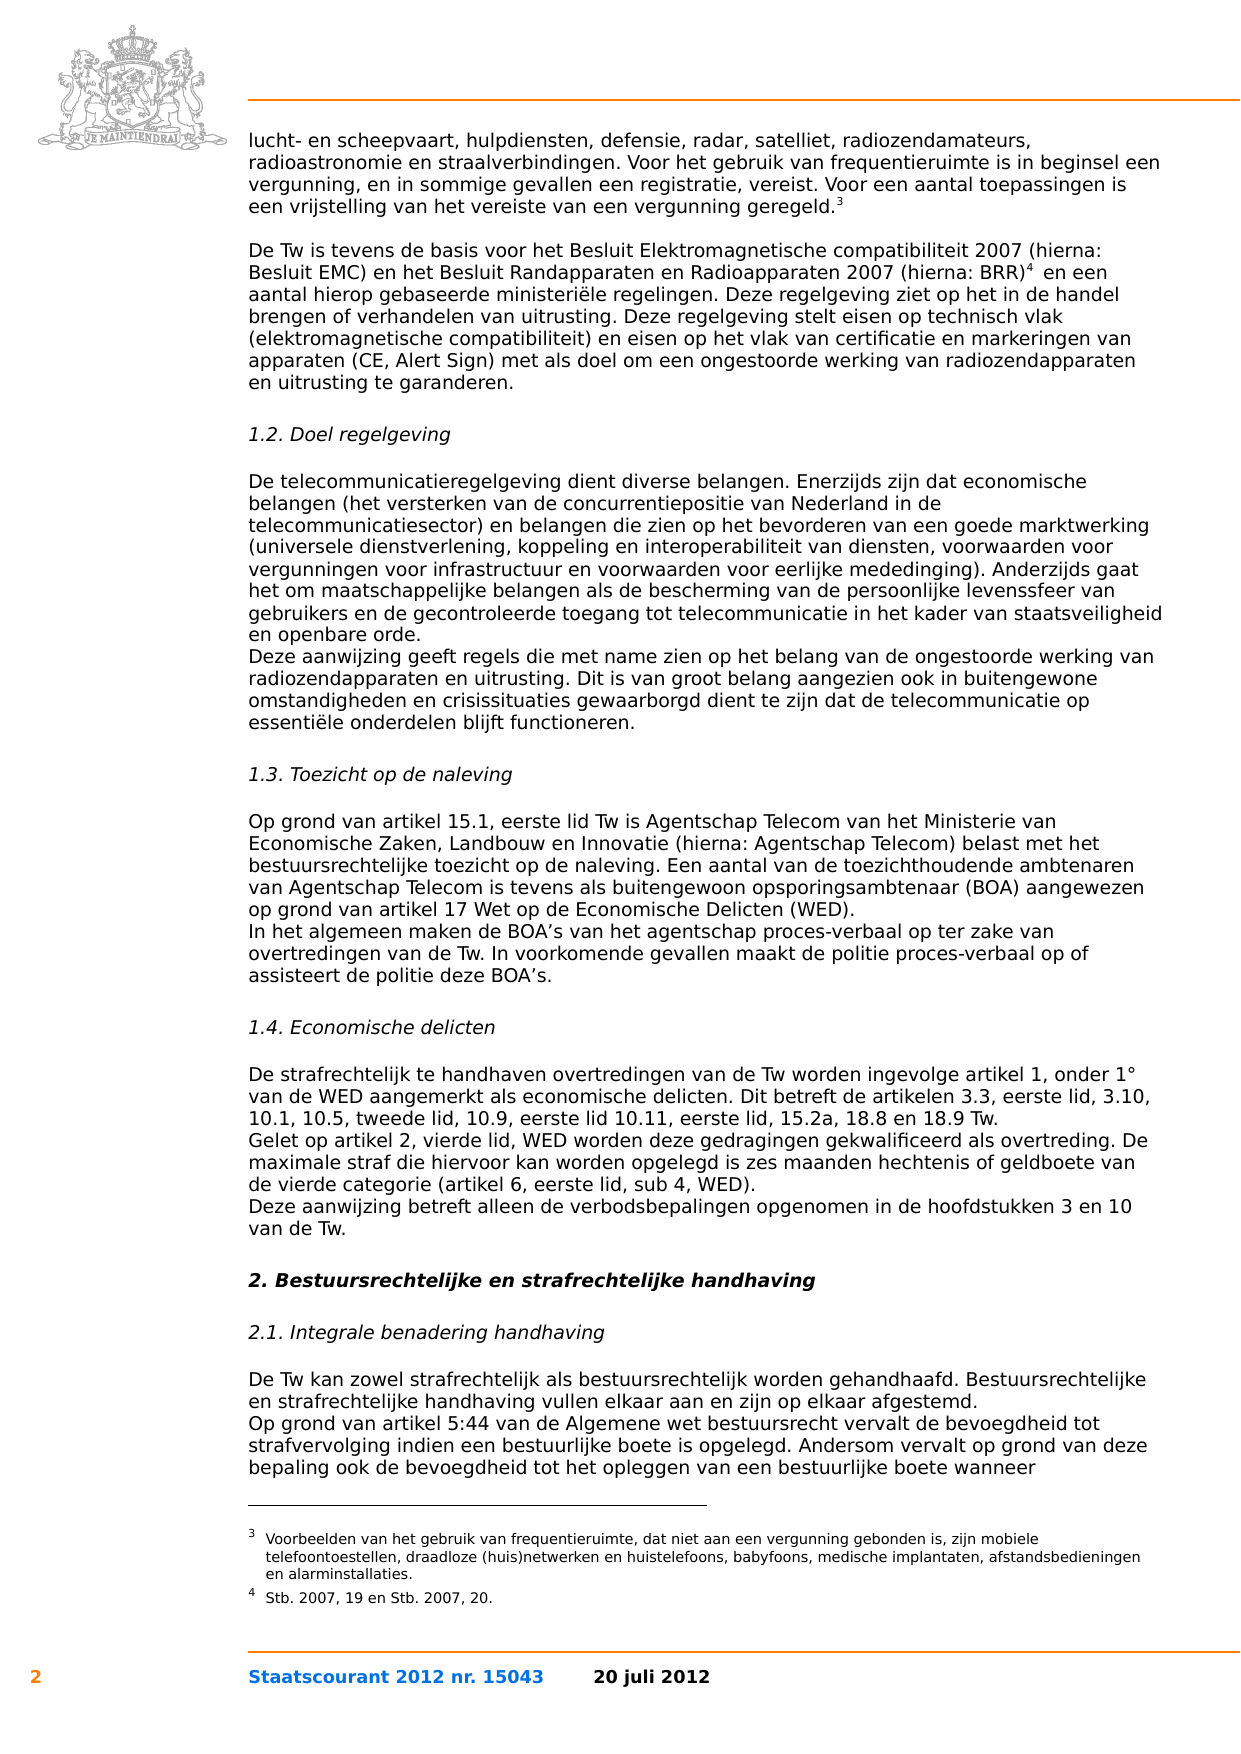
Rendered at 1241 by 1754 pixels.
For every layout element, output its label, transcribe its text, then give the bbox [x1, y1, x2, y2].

text Stb. 2007, 19 en Stb. 2007, 20. [248, 1586, 1163, 1608]
picture [38, 25, 227, 150]
text lucht- en scheepvaart, hulpdiensten, defensie, radar, satelliet, radiozendamateurs, radioastronomie en straalverbindingen. Voor het gebruik van frequentieruimte is in beginsel een vergunning, en in sommige gevallen een registratie, vereist. Voor een aantal toepassingen is een vrijstelling van het vereiste van een vergunning geregeld. [248, 130, 1163, 218]
subtitle 1.3. Toezicht op de naleving [248, 764, 1163, 786]
text Deze aanwijzing betreft alleen de verbodsbepalingen opgenomen in de hoofdstukken 3 en 10 van de Tw. [248, 1196, 1163, 1240]
subtitle 1.4. Economische delicten [248, 1017, 1163, 1039]
text Gelet op artikel 2, vierde lid, WED worden deze gedragingen gekwalificeerd als overtreding. De maximale straf die hiervoor kan worden opgelegd is zes maanden hechtenis of geldboete van de vierde categorie (artikel 6, eerste lid, sub 4, WED). [248, 1130, 1163, 1196]
text Voorbeelden van het gebruik van frequentieruimte, dat niet aan een vergunning gebonden is, zijn mobiele telefoontoestellen, draadloze (huis)netwerken en huistelefoons, babyfoons, medische implantaten, afstandsbedieningen en alarminstallaties. [248, 1527, 1163, 1583]
text Op grond van artikel 15.1, eerste lid Tw is Agentschap Telecom van het Ministerie van Economische Zaken, Landbouw en Innovatie (hierna: Agentschap Telecom) belast met het bestuursrechtelijke toezicht op de naleving. Een aantal van de toezichthoudende ambtenaren van Agentschap Telecom is tevens als buitengewoon opsporingsambtenaar (BOA) aangewezen op grond van artikel 17 Wet op de Economische Delicten (WED). [248, 811, 1163, 921]
subtitle 2.1. Integrale benadering handhaving [248, 1322, 1163, 1344]
text Deze aanwijzing geeft regels die met name zien op het belang van de ongestoorde werking van radiozendapparaten en uitrusting. Dit is van groot belang aangezien ook in buitengewone omstandigheden en crisissituaties gewaarborgd dient te zijn dat de telecommunicatie op essentiële onderdelen blijft functioneren. [248, 646, 1163, 734]
text De telecommunicatieregelgeving dient diverse belangen. Enerzijds zijn dat economische belangen (het versterken van de concurrentiepositie van Nederland in de telecommunicatiesector) en belangen die zien op het bevorderen van een goede marktwerking (universele dienstverlening, koppeling en interoperabiliteit van diensten, voorwaarden voor vergunningen voor infrastructuur en voorwaarden voor eerlijke mededinging). Anderzijds gaat het om maatschappelijke belangen als de bescherming van de persoonlijke levenssfeer van gebruikers en de gecontroleerde toegang tot telecommunicatie in het kader van staatsveiligheid en openbare orde. [248, 471, 1163, 646]
text De Tw is tevens de basis voor het Besluit Elektromagnetische compatibiliteit 2007 (hierna: Besluit EMC) en het Besluit Randapparaten en Radioapparaten 2007 (hierna: BRR) en een aantal hierop gebaseerde ministeriële regelingen. Deze regelgeving ziet op het in de handel brengen of verhandelen van uitrusting. Deze regelgeving stelt eisen op technisch vlak (elektromagnetische compatibiliteit) en eisen op het vlak van certificatie en markeringen van apparaten (CE, Alert Sign) met als doel om een ongestoorde werking van radiozendapparaten en uitrusting te garanderen. [248, 240, 1163, 393]
text Op grond van artikel 5:44 van de Algemene wet bestuursrecht vervalt de bevoegdheid tot strafvervolging indien een bestuurlijke boete is opgelegd. Andersom vervalt op grond van deze bepaling ook de bevoegdheid tot het opleggen van een bestuurlijke boete wanneer [248, 1413, 1163, 1479]
subtitle 1.2. Doel regelgeving [248, 423, 1163, 446]
subtitle 2. Bestuursrechtelijke en strafrechtelijke handhaving [248, 1270, 1163, 1292]
text De Tw kan zowel strafrechtelijk als bestuursrechtelijk worden gehandhaafd. Bestuursrechtelijke en strafrechtelijke handhaving vullen elkaar aan en zijn op elkaar afgestemd. [248, 1369, 1163, 1413]
text In het algemeen maken de BOA’s van het agentschap proces-verbaal op ter zake van overtredingen van de Tw. In voorkomende gevallen maakt de politie proces-verbaal op of assisteert de politie deze BOA’s. [248, 921, 1163, 987]
text De strafrechtelijk te handhaven overtredingen van de Tw worden ingevolge artikel 1, onder 1° van de WED aangemerkt als economische delicten. Dit betreft de artikelen 3.3, eerste lid, 3.10, 10.1, 10.5, tweede lid, 10.9, eerste lid 10.11, eerste lid, 15.2a, 18.8 en 18.9 Tw. [248, 1064, 1163, 1130]
